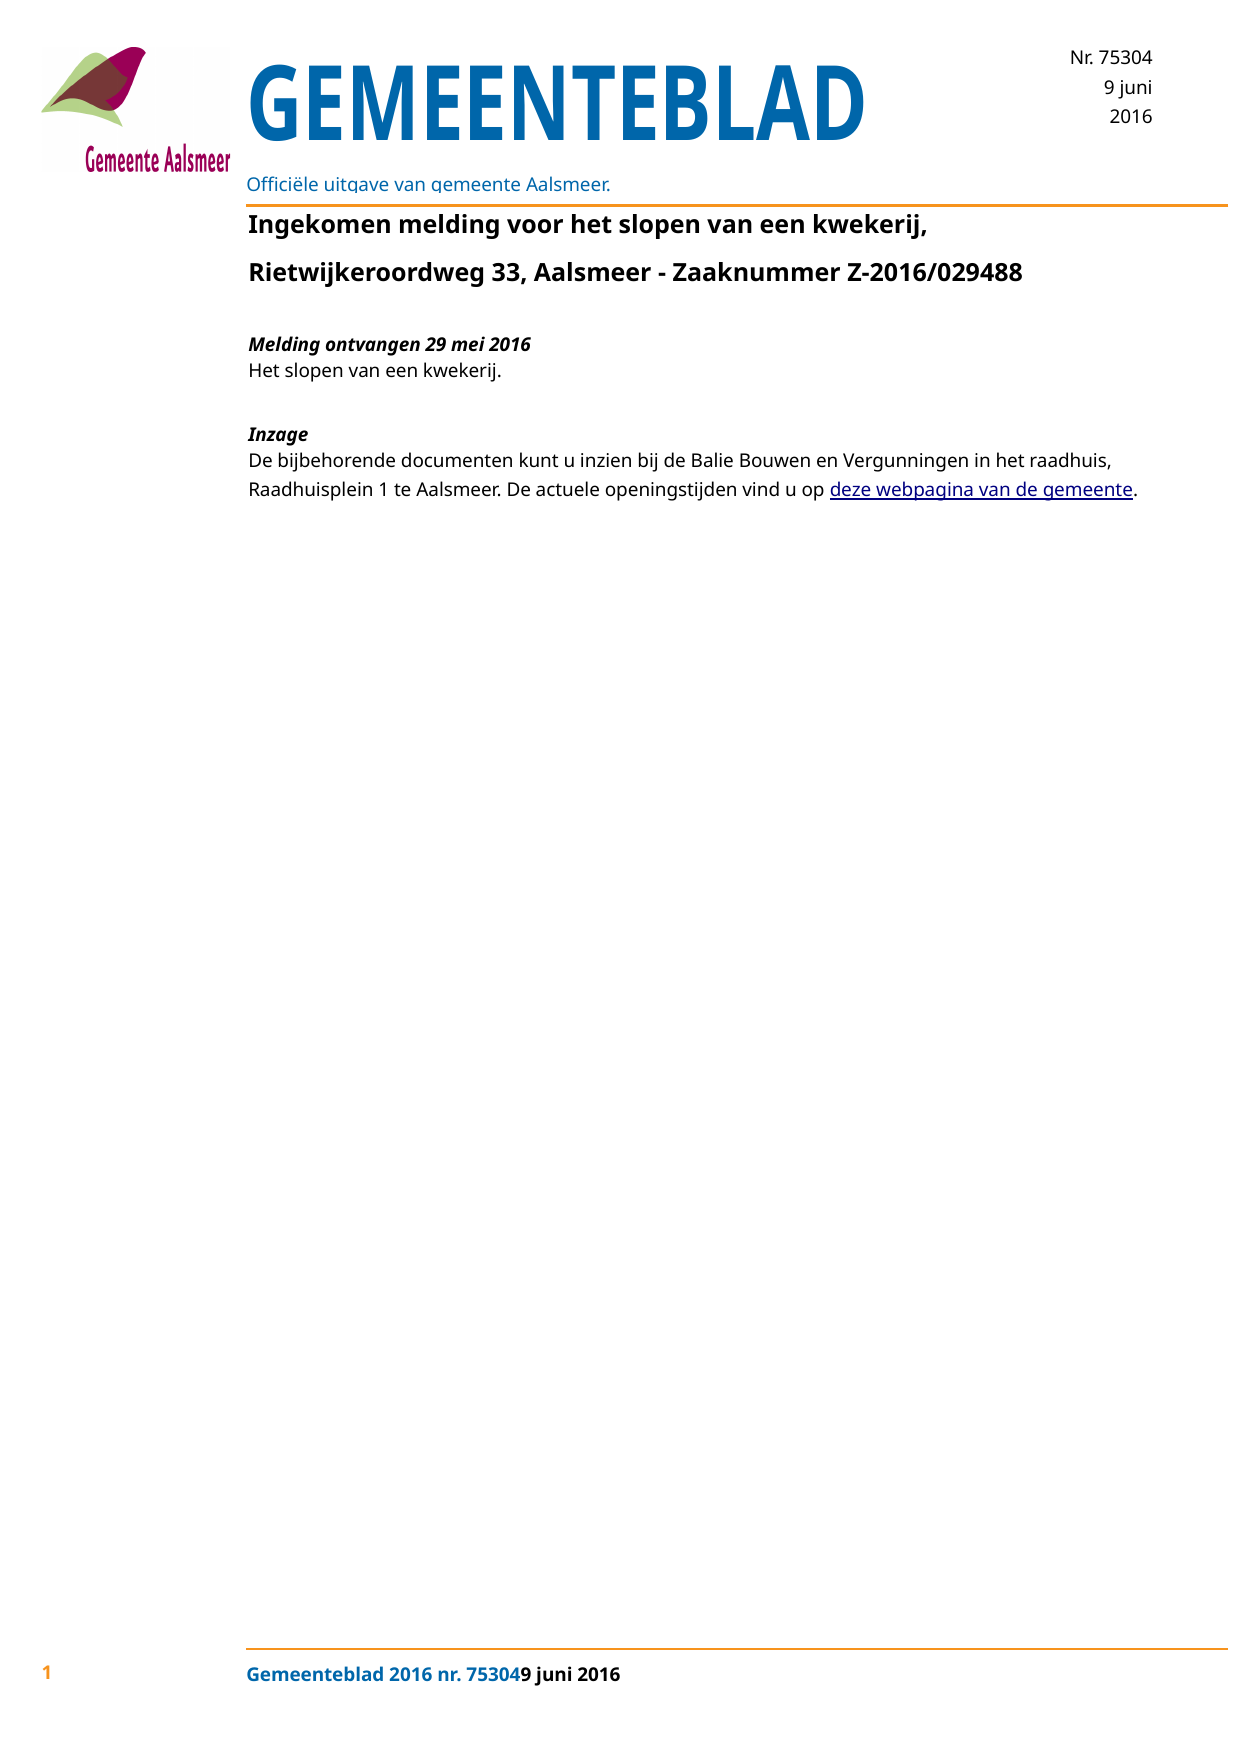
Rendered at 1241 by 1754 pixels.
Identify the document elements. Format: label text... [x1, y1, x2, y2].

text Inzage [248, 421, 1152, 447]
picture [41, 47, 231, 172]
text Het slopen van een kwekerij. [248, 357, 1152, 383]
text Melding ontvangen 29 mei 2016 [248, 331, 1152, 357]
text De bijbehorende documenten kunt u inzien bij de Balie Bouwen en Vergunningen in het raadhuis, Raadhuisplein 1 te Aalsmeer. De actuele openingstijden vind u op deze webpagina van de gemeente. [248, 447, 1152, 502]
text Ingekomen melding voor het slopen van een kwekerij, Rietwijkeroordweg 33, Aalsmeer - Zaaknummer Z-2016/029488 [248, 207, 1152, 288]
